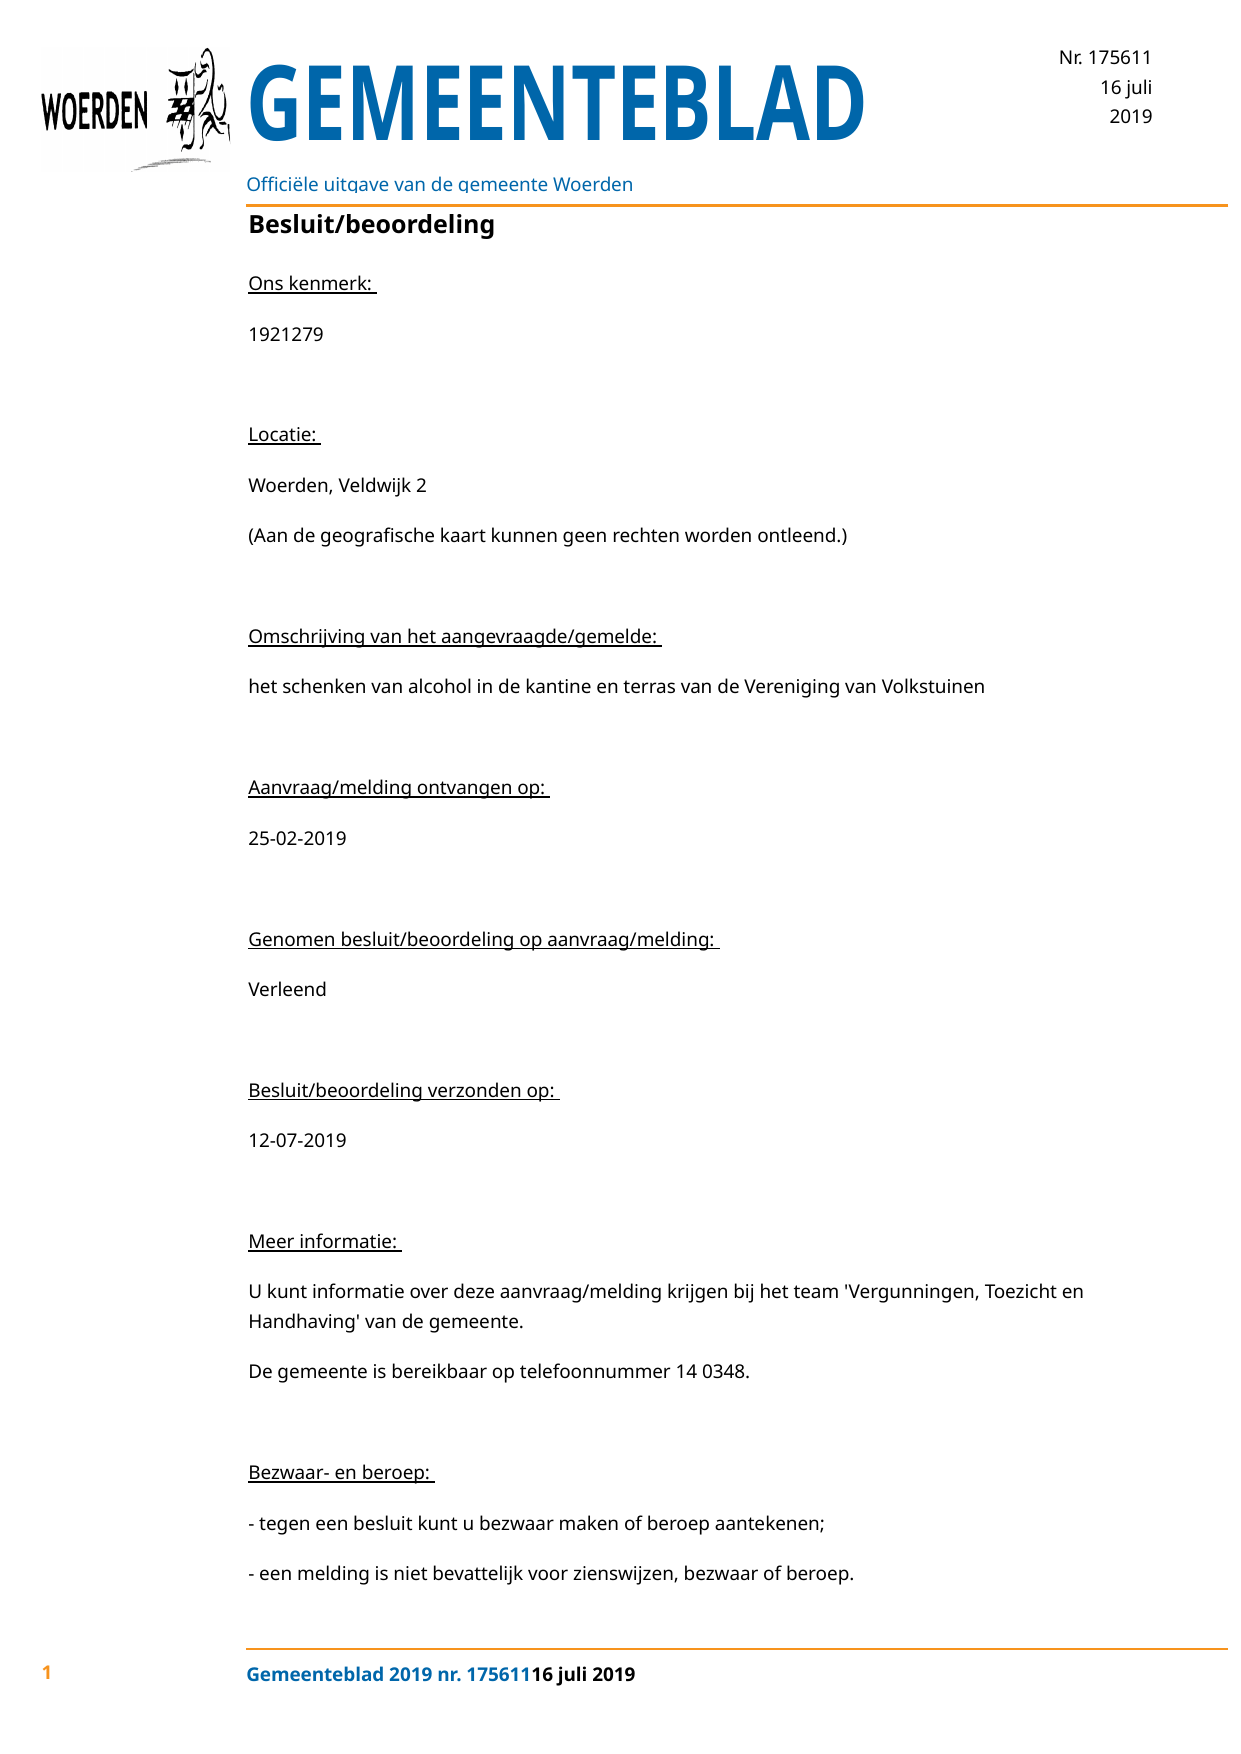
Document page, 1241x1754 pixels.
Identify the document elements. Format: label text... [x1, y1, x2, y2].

text Ons kenmerk: [248, 270, 1152, 296]
text Woerden, Veldwijk 2 [248, 472, 1152, 498]
text 1921279 [248, 321, 1152, 346]
text Meer informatie: [248, 1228, 1152, 1254]
text Besluit/beoordeling [248, 207, 1152, 241]
text 25-02-2019 [248, 825, 1152, 851]
text Besluit/beoordeling verzonden op: [248, 1077, 1152, 1103]
picture [41, 47, 231, 172]
text Aanvraag/melding ontvangen op: [248, 774, 1152, 800]
text Omschrijving van het aangevraagde/gemelde: [248, 623, 1152, 649]
text (Aan de geografische kaart kunnen geen rechten worden ontleend.) [248, 522, 1152, 548]
text De gemeente is bereikbaar op telefoonnummer 14 0348. [248, 1359, 1152, 1384]
text - een melding is niet bevattelijk voor zienswijzen, bezwaar of beroep. [248, 1560, 1152, 1586]
text 12-07-2019 [248, 1127, 1152, 1153]
text Genomen besluit/beoordeling op aanvraag/melding: [248, 926, 1152, 951]
text Bezwaar- en beroep: [248, 1459, 1152, 1485]
text Locatie: [248, 422, 1152, 447]
text - tegen een besluit kunt u bezwaar maken of beroep aantekenen; [248, 1510, 1152, 1536]
text het schenken van alcohol in de kantine en terras van de Vereniging van Volkstuinen [248, 674, 1152, 699]
text U kunt informatie over deze aanvraag/melding krijgen bij het team 'Vergunningen, Toezicht en Handhaving' van de gemeente. [248, 1279, 1152, 1334]
text Verleend [248, 976, 1152, 1002]
